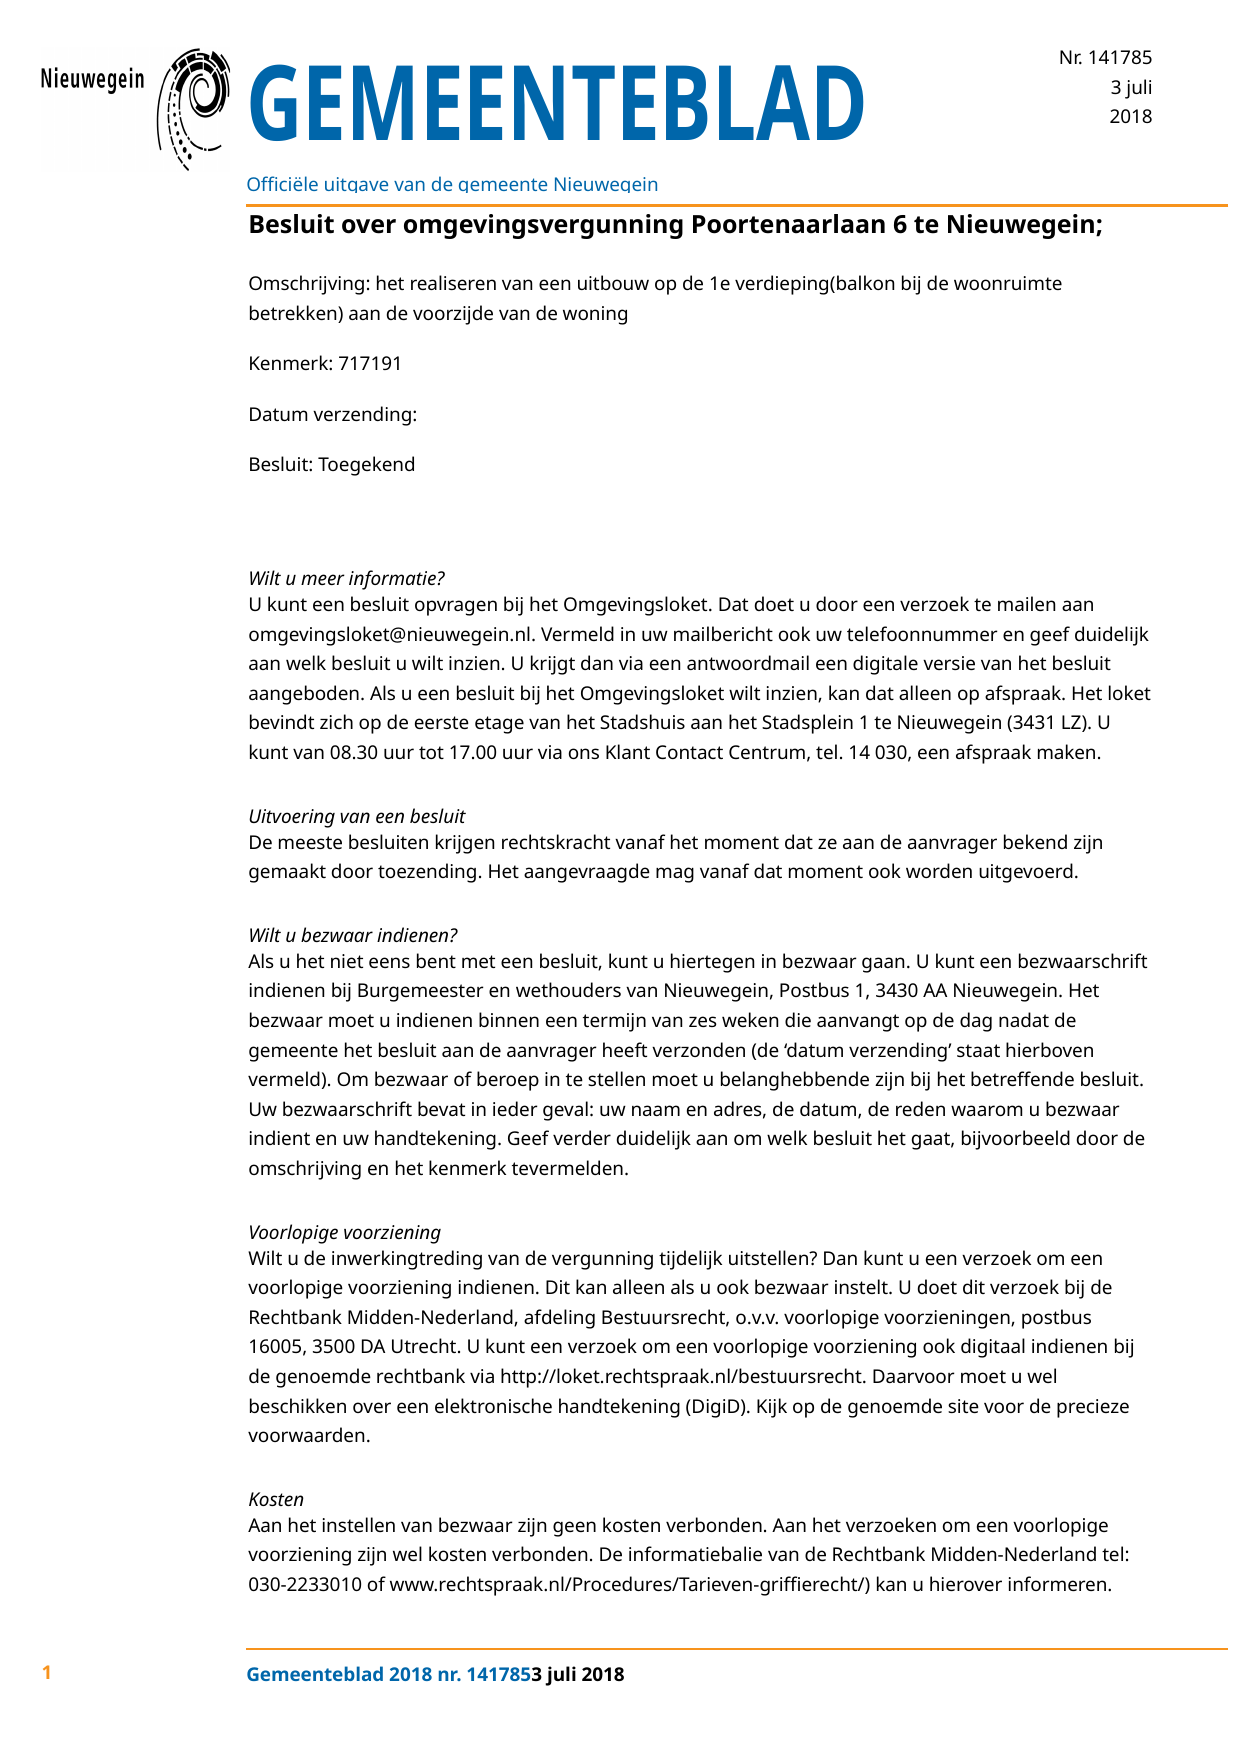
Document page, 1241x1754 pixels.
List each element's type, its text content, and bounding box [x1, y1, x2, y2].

text Aan het instellen van bezwaar zijn geen kosten verbonden. Aan het verzoeken om een voorlopige voorziening zijn wel kosten verbonden. De informatiebalie van de Rechtbank Midden-Nederland tel: 030-2233010 of www.rechtspraak.nl/Procedures/Tarieven-griffierecht/) kan u hierover informeren. [248, 1512, 1152, 1597]
text Uitvoering van een besluit [248, 803, 1152, 829]
text Besluit: Toegekend [248, 451, 1152, 477]
text Voorlopige voorziening [248, 1219, 1152, 1245]
text Kosten [248, 1486, 1152, 1512]
text Wilt u meer informatie? [248, 566, 1152, 591]
text Als u het niet eens bent met een besluit, kunt u hiertegen in bezwaar gaan. U kunt een bezwaarschrift indienen bij Burgemeester en wethouders van Nieuwegein, Postbus 1, 3430 AA Nieuwegein. Het bezwaar moet u indienen binnen een termijn van zes weken die aanvangt op de dag nadat de gemeente het besluit aan de aanvrager heeft verzonden (de ‘datum verzending’ staat hierboven vermeld). Om bezwaar of beroep in te stellen moet u belanghebbende zijn bij het betreffende besluit. Uw bezwaarschrift bevat in ieder geval: uw naam en adres, de datum, de reden waarom u bezwaar indient en uw handtekening. Geef verder duidelijk aan om welk besluit het gaat, bijvoorbeeld door de omschrijving en het kenmerk tevermelden. [248, 948, 1152, 1181]
text Wilt u de inwerkingtreding van de vergunning tijdelijk uitstellen? Dan kunt u een verzoek om een voorlopige voorziening indienen. Dit kan alleen als u ook bezwaar instelt. U doet dit verzoek bij de Rechtbank Midden-Nederland, afdeling Bestuursrecht, o.v.v. voorlopige voorzieningen, postbus 16005, 3500 DA Utrecht. U kunt een verzoek om een voorlopige voorziening ook digitaal indienen bij de genoemde rechtbank via http://loket.rechtspraak.nl/bestuursrecht. Daarvoor moet u wel beschikken over een elektronische handtekening (DigiD). Kijk op de genoemde site voor de precieze voorwaarden. [248, 1245, 1152, 1448]
text Besluit over omgevingsvergunning Poortenaarlaan 6 te Nieuwegein; [248, 207, 1152, 241]
text Kenmerk: 717191 [248, 350, 1152, 376]
text De meeste besluiten krijgen rechtskracht vanaf het moment dat ze aan de aanvrager bekend zijn gemaakt door toezending. Het aangevraagde mag vanaf dat moment ook worden uitgevoerd. [248, 829, 1152, 884]
text Datum verzending: [248, 401, 1152, 426]
text Omschrijving: het realiseren van een uitbouw op de 1e verdieping(balkon bij de woonruimte betrekken) aan de voorzijde van de woning [248, 270, 1152, 326]
picture [41, 47, 231, 172]
text Wilt u bezwaar indienen? [248, 922, 1152, 948]
text U kunt een besluit opvragen bij het Omgevingsloket. Dat doet u door een verzoek te mailen aan omgevingsloket@nieuwegein.nl. Vermeld in uw mailbericht ook uw telefoonnummer en geef duidelijk aan welk besluit u wilt inzien. U krijgt dan via een antwoordmail een digitale versie van het besluit aangeboden. Als u een besluit bij het Omgevingsloket wilt inzien, kan dat alleen op afspraak. Het loket bevindt zich op de eerste etage van het Stadshuis aan het Stadsplein 1 te Nieuwegein (3431 LZ). U kunt van 08.30 uur tot 17.00 uur via ons Klant Contact Centrum, tel. 14 030, een afspraak maken. [248, 591, 1152, 765]
